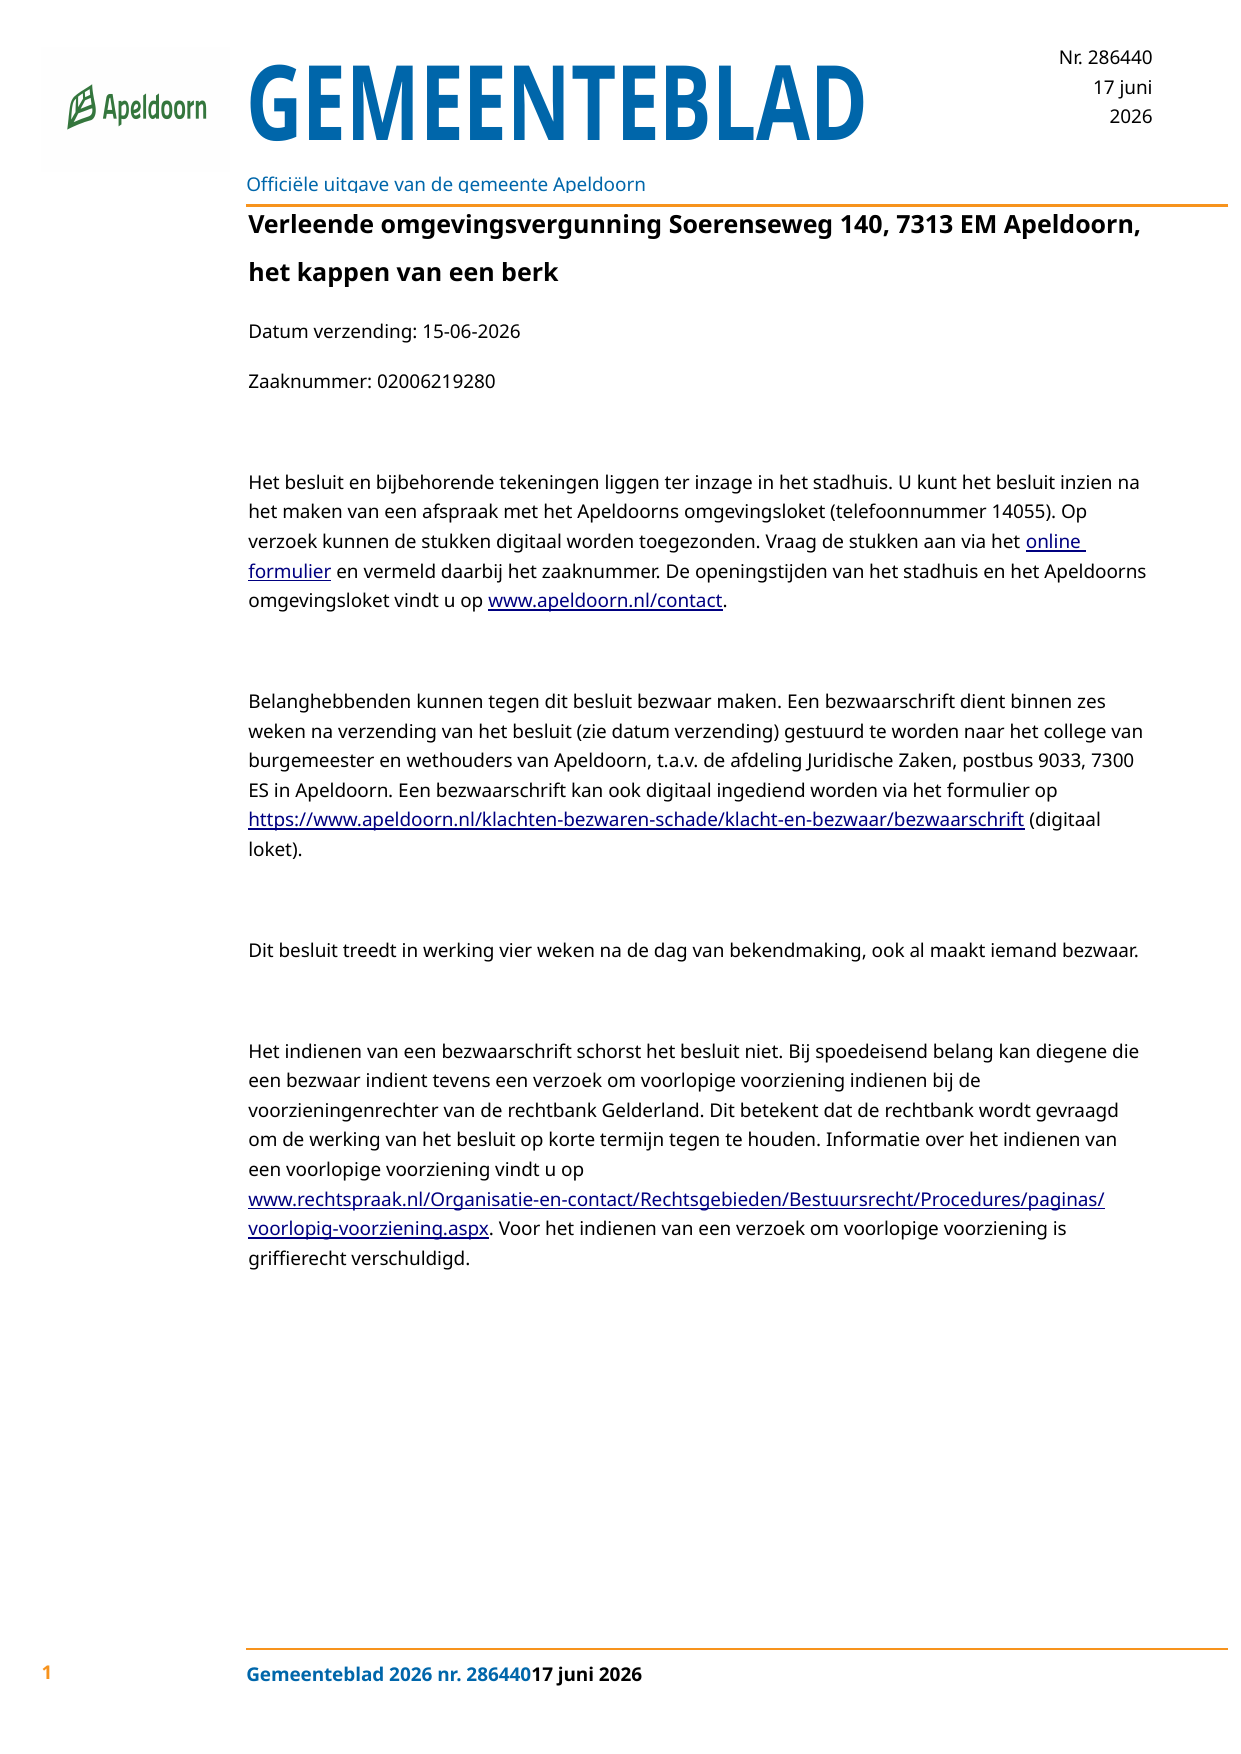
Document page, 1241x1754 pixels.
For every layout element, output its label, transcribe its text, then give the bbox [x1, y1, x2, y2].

text Zaaknummer: 02006219280 [248, 368, 1152, 394]
text Belanghebbenden kunnen tegen dit besluit bezwaar maken. Een bezwaarschrift dient binnen zes weken na verzending van het besluit (zie datum verzending) gestuurd te worden naar het college van burgemeester en wethouders van Apeldoorn, t.a.v. de afdeling Juridische Zaken, postbus 9033, 7300 ES in Apeldoorn. Een bezwaarschrift kan ook digitaal ingediend worden via het formulier op https://www.apeldoorn.nl/klachten-bezwaren-schade/klacht-en-bezwaar/bezwaarschrift (digitaal loket). [248, 688, 1152, 862]
text Het besluit en bijbehorende tekeningen liggen ter inzage in het stadhuis. U kunt het besluit inzien na het maken van een afspraak met het Apeldoorns omgevingsloket (telefoonnummer 14055). Op verzoek kunnen de stukken digitaal worden toegezonden. Vraag de stukken aan via het online formulier en vermeld daarbij het zaaknummer. De openingstijden van het stadhuis en het Apeldoorns omgevingsloket vindt u op www.apeldoorn.nl/contact. [248, 469, 1152, 613]
text Het indienen van een bezwaarschrift schorst het besluit niet. Bij spoedeisend belang kan diegene die een bezwaar indient tevens een verzoek om voorlopige voorziening indienen bij de voorzieningenrechter van de rechtbank Gelderland. Dit betekent dat de rechtbank wordt gevraagd om de werking van het besluit op korte termijn tegen te houden. Informatie over het indienen van een voorlopige voorziening vindt u op www.rechtspraak.nl/Organisatie-en-contact/Rechtsgebieden/Bestuursrecht/Procedures/paginas/voorlopig-voorziening.aspx. Voor het indienen van een verzoek om voorlopige voorziening is griffierecht verschuldigd. [248, 1038, 1152, 1271]
text Datum verzending: 15-06-2026 [248, 318, 1152, 344]
picture [41, 47, 231, 172]
text Verleende omgevingsvergunning Soerenseweg 140, 7313 EM Apeldoorn, het kappen van een berk [248, 207, 1152, 288]
text Dit besluit treedt in werking vier weken na de dag van bekendmaking, ook al maakt iemand bezwaar. [248, 937, 1152, 963]
